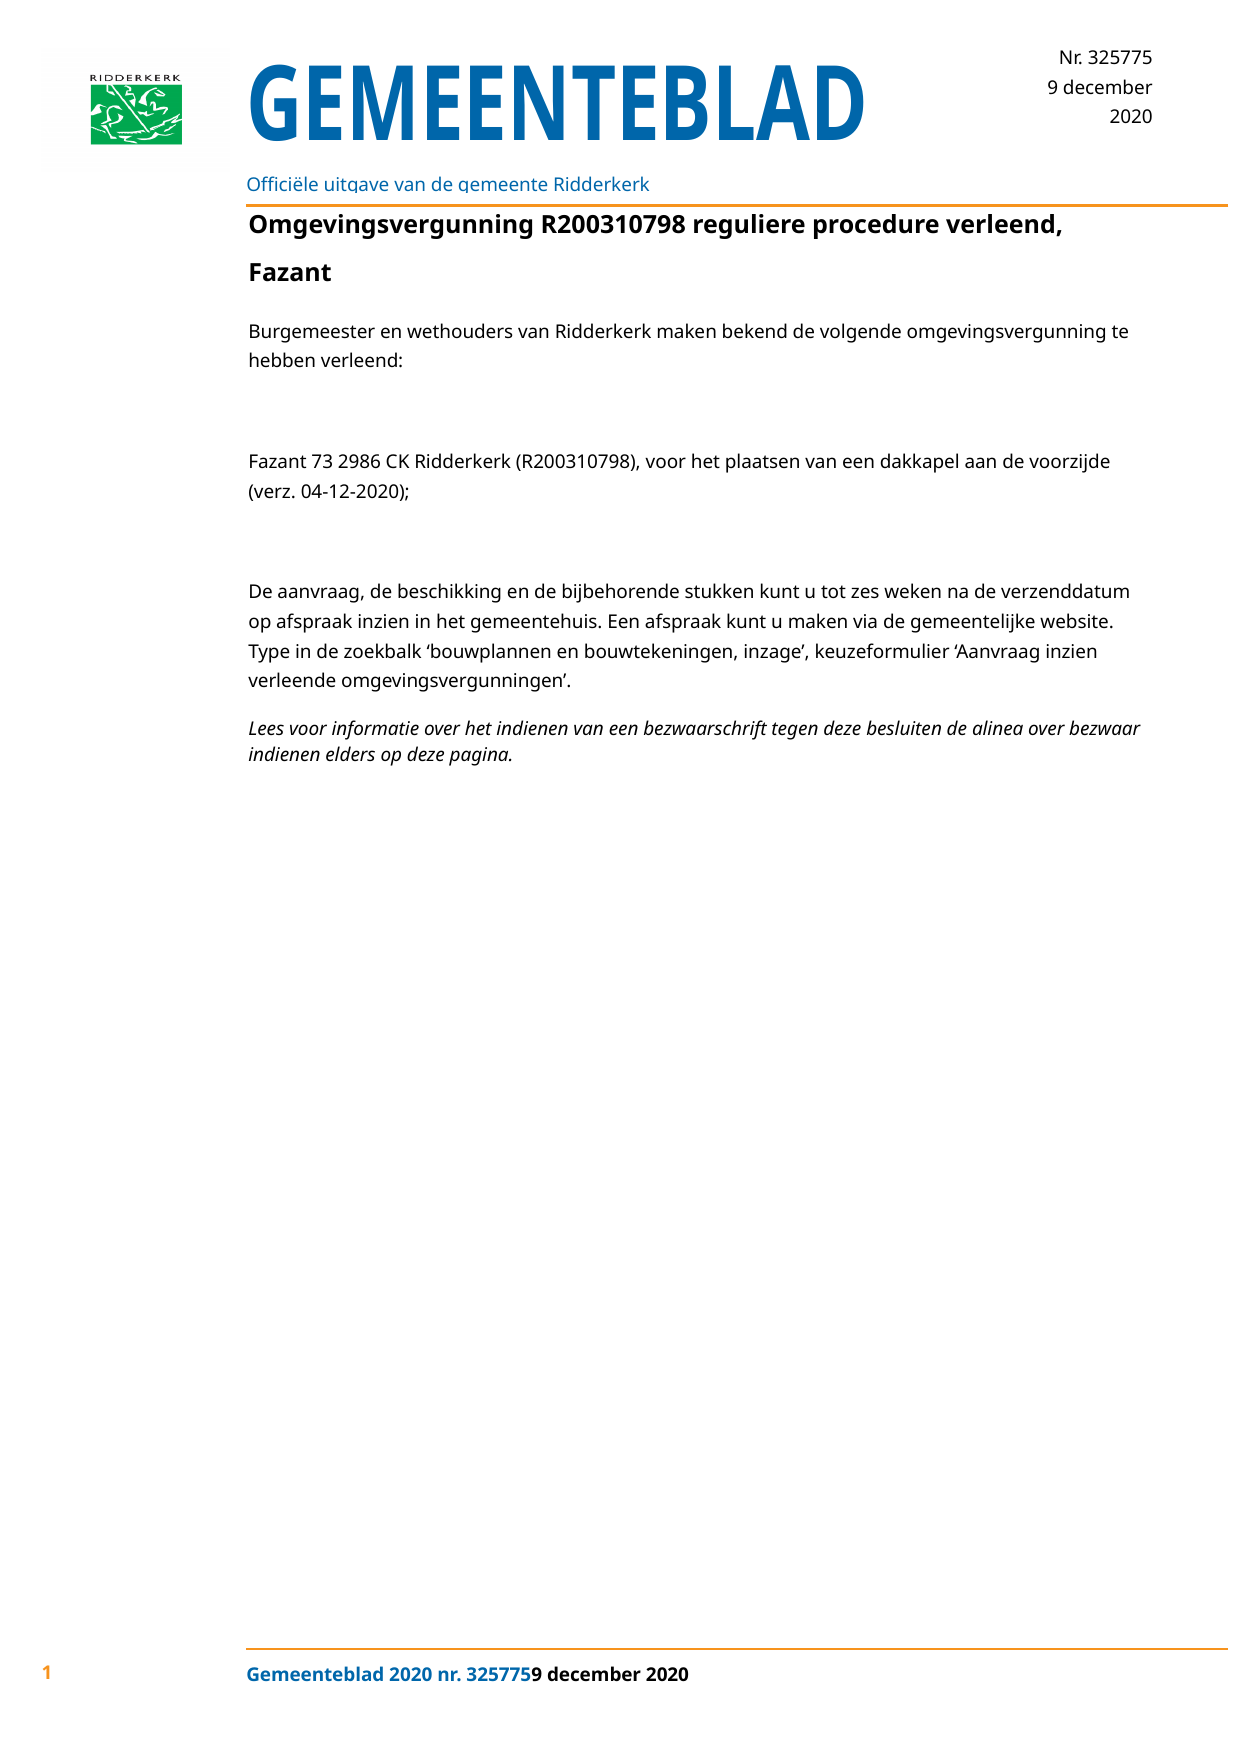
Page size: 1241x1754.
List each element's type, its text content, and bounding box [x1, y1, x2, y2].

text Burgemeester en wethouders van Ridderkerk maken bekend de volgende omgevingsvergunning te hebben verleend: [248, 318, 1152, 373]
text De aanvraag, de beschikking en de bijbehorende stukken kunt u tot zes weken na de verzenddatum op afspraak inzien in het gemeentehuis. Een afspraak kunt u maken via de gemeentelijke website. Type in de zoekbalk ‘bouwplannen en bouwtekeningen, inzage’, keuzeformulier ‘Aanvraag inzien verleende omgevingsvergunningen’. [248, 579, 1152, 693]
text Lees voor informatie over het indienen van een bezwaarschrift tegen deze besluiten de alinea over bezwaar indienen elders op deze pagina. [248, 715, 1152, 767]
text Fazant 73 2986 CK Ridderkerk (R200310798), voor het plaatsen van een dakkapel aan de voorzijde (verz. 04-12-2020); [248, 448, 1152, 504]
picture [41, 47, 231, 172]
text Omgevingsvergunning R200310798 reguliere procedure verleend, Fazant [248, 207, 1152, 288]
